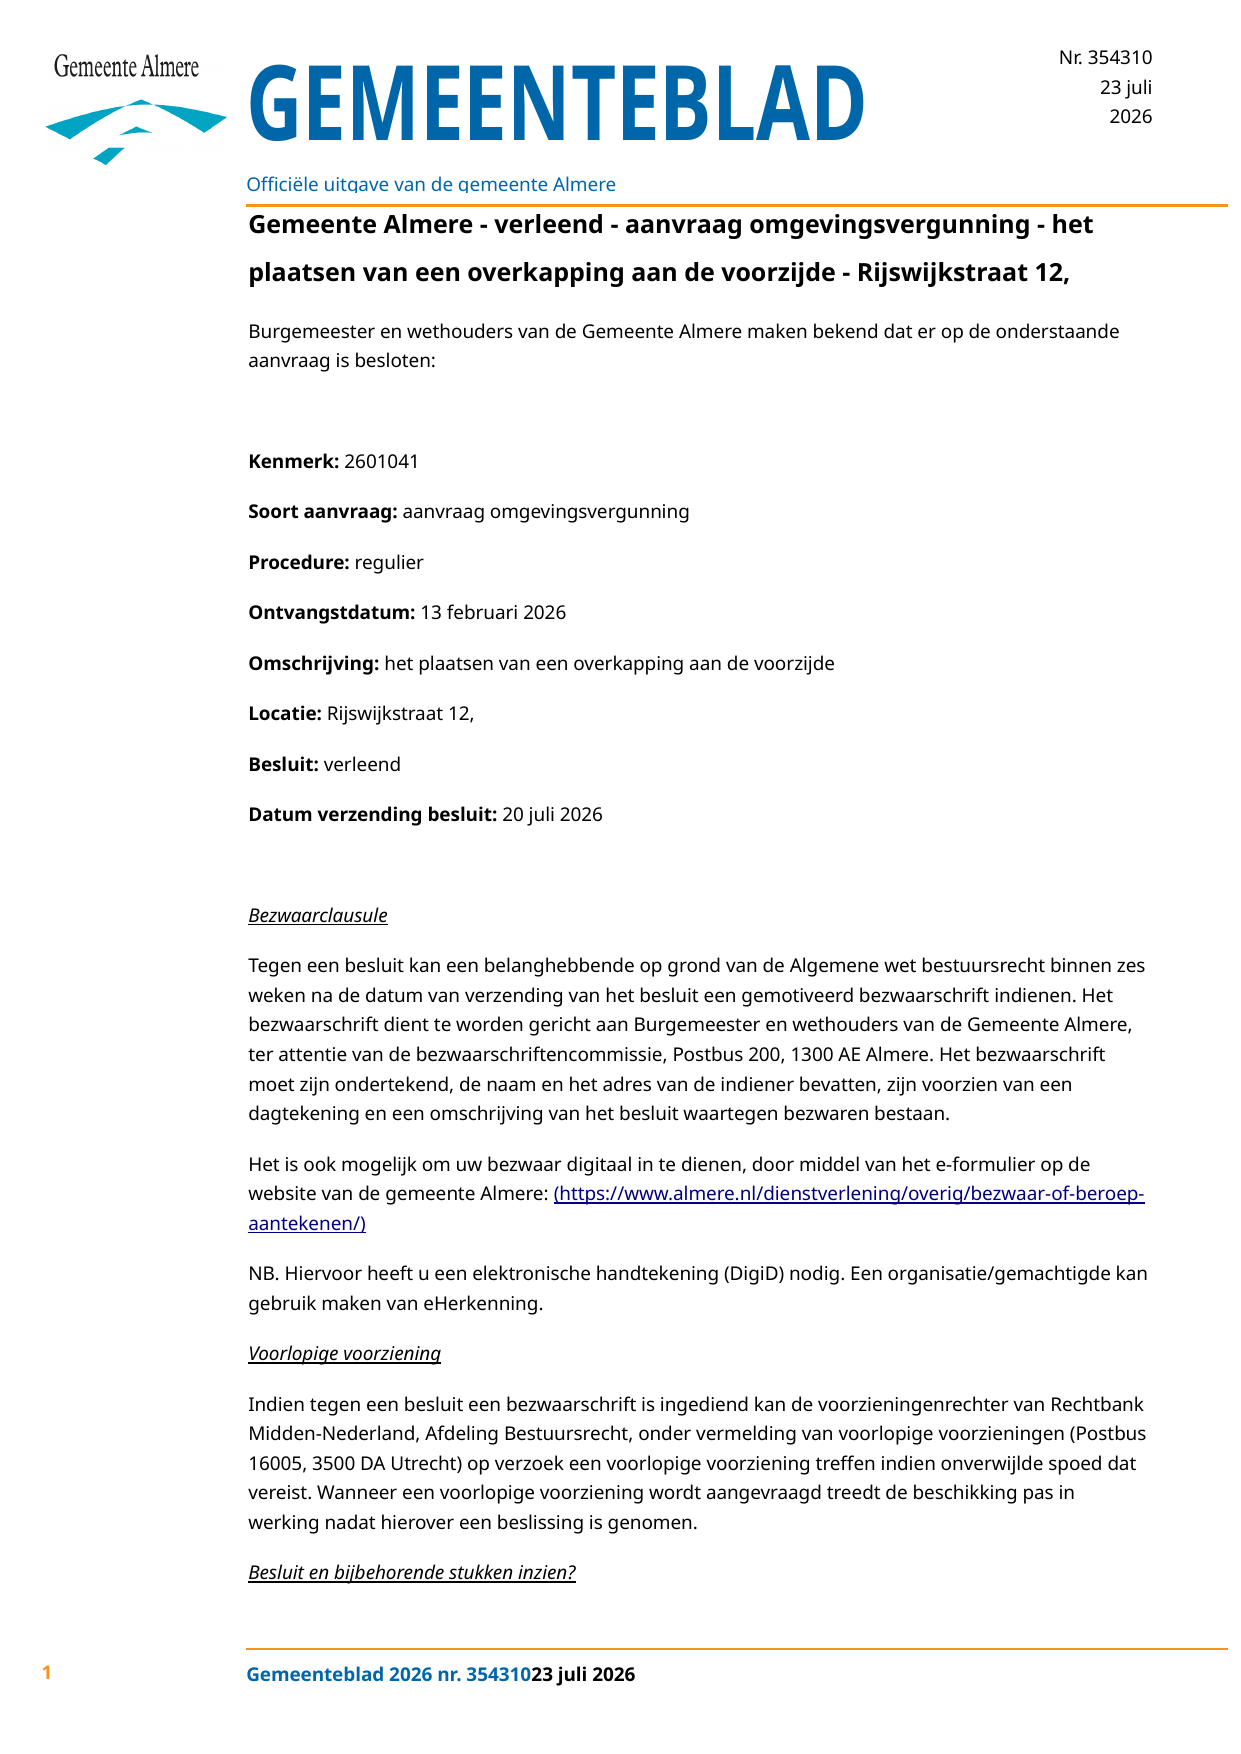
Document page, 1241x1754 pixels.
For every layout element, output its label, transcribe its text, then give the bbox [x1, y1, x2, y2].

text Besluit: verleend [248, 751, 1152, 777]
text NB. Hiervoor heeft u een elektronische handtekening (DigiD) nodig. Een organisatie/gemachtigde kan gebruik maken van eHerkenning. [248, 1260, 1152, 1316]
text Ontvangstdatum: 13 februari 2026 [248, 599, 1152, 625]
text Gemeente Almere - verleend - aanvraag omgevingsvergunning - het plaatsen van een overkapping aan de voorzijde - Rijswijkstraat 12, [248, 207, 1152, 288]
text Bezwaarclausule [248, 902, 1152, 928]
text Locatie: Rijswijkstraat 12, [248, 700, 1152, 726]
text Het is ook mogelijk om uw bezwaar digitaal in te dienen, door middel van het e-formulier op de website van de gemeente Almere: (https://www.almere.nl/dienstverlening/overig/bezwaar-of-beroep-aantekenen/) [248, 1151, 1152, 1236]
text Voorlopige voorziening [248, 1340, 1152, 1366]
text Kenmerk: 2601041 [248, 448, 1152, 474]
text Omschrijving: het plaatsen van een overkapping aan de voorzijde [248, 650, 1152, 676]
text Tegen een besluit kan een belanghebbende op grond van de Algemene wet bestuursrecht binnen zes weken na de datum van verzending van het besluit een gemotiveerd bezwaarschrift indienen. Het bezwaarschrift dient te worden gericht aan Burgemeester en wethouders van de Gemeente Almere, ter attentie van de bezwaarschriftencommissie, Postbus 200, 1300 AE Almere. Het bezwaarschrift moet zijn ondertekend, de naam en het adres van de indiener bevatten, zijn voorzien van een dagtekening en een omschrijving van het besluit waartegen bezwaren bestaan. [248, 952, 1152, 1126]
text Datum verzending besluit: 20 juli 2026 [248, 801, 1152, 827]
picture [41, 47, 231, 172]
text Procedure: regulier [248, 549, 1152, 575]
text Burgemeester en wethouders van de Gemeente Almere maken bekend dat er op de onderstaande aanvraag is besloten: [248, 318, 1152, 373]
text Besluit en bijbehorende stukken inzien? [248, 1559, 1152, 1585]
text Soort aanvraag: aanvraag omgevingsvergunning [248, 499, 1152, 524]
text Indien tegen een besluit een bezwaarschrift is ingediend kan de voorzieningenrechter van Rechtbank Midden-Nederland, Afdeling Bestuursrecht, onder vermelding van voorlopige voorzieningen (Postbus 16005, 3500 DA Utrecht) op verzoek een voorlopige voorziening treffen indien onverwijlde spoed dat vereist. Wanneer een voorlopige voorziening wordt aangevraagd treedt de beschikking pas in werking nadat hierover een beslissing is genomen. [248, 1391, 1152, 1535]
